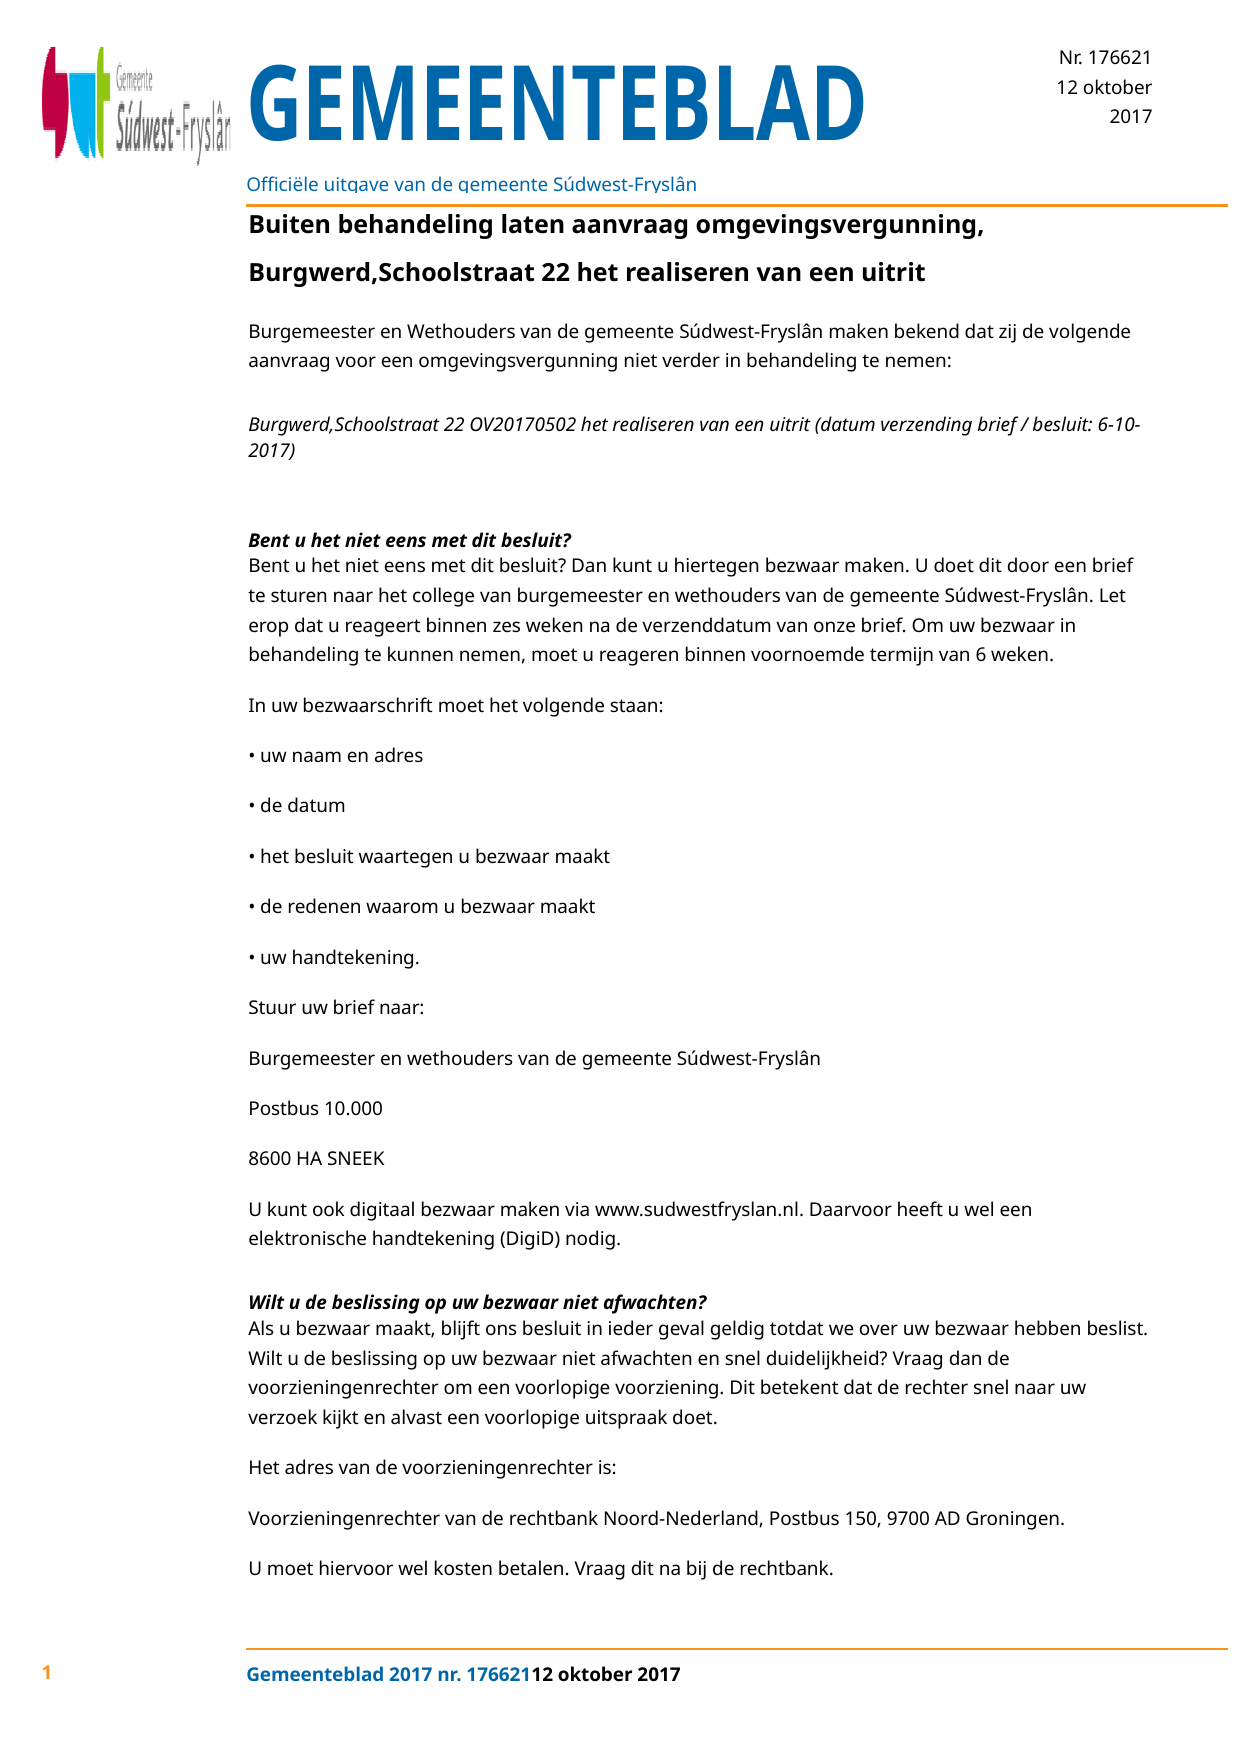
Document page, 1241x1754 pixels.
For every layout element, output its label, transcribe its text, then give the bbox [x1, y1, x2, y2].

text Stuur uw brief naar: [248, 994, 1152, 1020]
text U moet hiervoor wel kosten betalen. Vraag dit na bij de rechtbank. [248, 1555, 1152, 1581]
text Bent u het niet eens met dit besluit? Dan kunt u hiertegen bezwaar maken. U doet dit door een brief te sturen naar het college van burgemeester en wethouders van de gemeente Súdwest-Fryslân. Let erop dat u reageert binnen zes weken na de verzenddatum van onze brief. Om uw bezwaar in behandeling te kunnen nemen, moet u reageren binnen voornoemde termijn van 6 weken. [248, 553, 1152, 667]
text Buiten behandeling laten aanvraag omgevingsvergunning, Burgwerd,Schoolstraat 22 het realiseren van een uitrit [248, 207, 1152, 288]
text • de datum [248, 793, 1152, 818]
text • uw naam en adres [248, 742, 1152, 768]
text Als u bezwaar maakt, blijft ons besluit in ieder geval geldig totdat we over uw bezwaar hebben beslist. Wilt u de beslissing op uw bezwaar niet afwachten en snel duidelijkheid? Vraag dan de voorzieningenrechter om een voorlopige voorziening. Dit betekent dat de rechter snel naar uw verzoek kijkt en alvast een voorlopige uitspraak doet. [248, 1315, 1152, 1430]
text Voorzieningenrechter van de rechtbank Noord-Nederland, Postbus 150, 9700 AD Groningen. [248, 1505, 1152, 1531]
text Wilt u de beslissing op uw bezwaar niet afwachten? [248, 1289, 1152, 1315]
text Bent u het niet eens met dit besluit? [248, 527, 1152, 553]
text Burgemeester en wethouders van de gemeente Súdwest-Fryslân [248, 1045, 1152, 1070]
text Burgemeester en Wethouders van de gemeente Súdwest-Fryslân maken bekend dat zij de volgende aanvraag voor een omgevingsvergunning niet verder in behandeling te nemen: [248, 318, 1152, 373]
text Postbus 10.000 [248, 1095, 1152, 1121]
text 8600 HA SNEEK [248, 1146, 1152, 1171]
picture [41, 47, 231, 172]
text Burgwerd,Schoolstraat 22 OV20170502 het realiseren van een uitrit (datum verzending brief / besluit: 6-10-2017) [248, 411, 1152, 463]
text • het besluit waartegen u bezwaar maakt [248, 843, 1152, 869]
text • de redenen waarom u bezwaar maakt [248, 893, 1152, 919]
text U kunt ook digitaal bezwaar maken via www.sudwestfryslan.nl. Daarvoor heeft u wel een elektronische handtekening (DigiD) nodig. [248, 1196, 1152, 1251]
text • uw handtekening. [248, 944, 1152, 969]
text In uw bezwaarschrift moet het volgende staan: [248, 692, 1152, 717]
text Het adres van de voorzieningenrechter is: [248, 1454, 1152, 1480]
